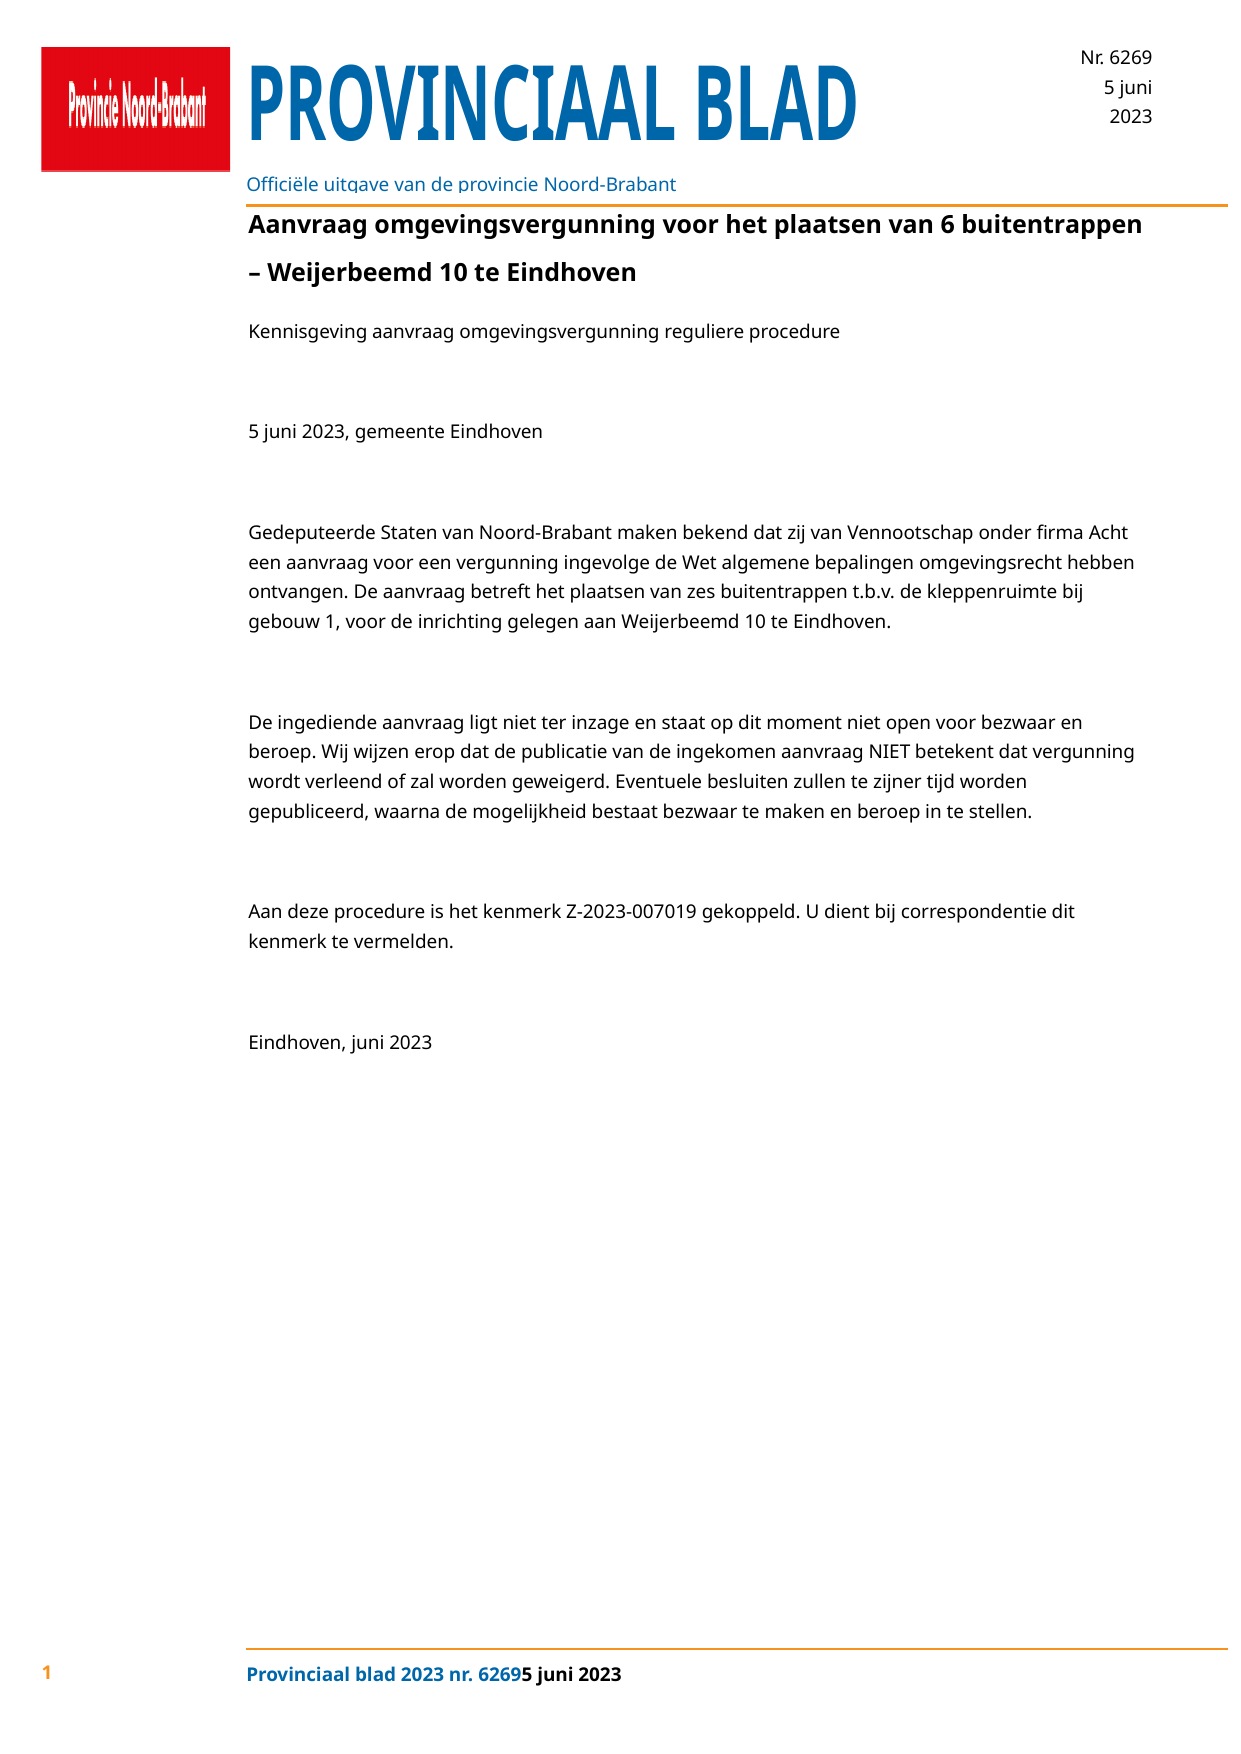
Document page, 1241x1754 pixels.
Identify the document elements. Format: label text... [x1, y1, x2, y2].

text Aan deze procedure is het kenmerk Z-2023-007019 gekoppeld. U dient bij correspondentie dit kenmerk te vermelden. [248, 899, 1152, 954]
picture [41, 47, 231, 172]
text Gedeputeerde Staten van Noord-Brabant maken bekend dat zij van Vennootschap onder firma Acht een aanvraag voor een vergunning ingevolge de Wet algemene bepalingen omgevingsrecht hebben ontvangen. De aanvraag betreft het plaatsen van zes buitentrappen t.b.v. de kleppenruimte bij gebouw 1, voor de inrichting gelegen aan Weijerbeemd 10 te Eindhoven. [248, 519, 1152, 634]
text Aanvraag omgevingsvergunning voor het plaatsen van 6 buitentrappen – Weijerbeemd 10 te Eindhoven [248, 207, 1152, 288]
text De ingediende aanvraag ligt niet ter inzage en staat op dit moment niet open voor bezwaar en beroep. Wij wijzen erop dat de publicatie van de ingekomen aanvraag NIET betekent dat vergunning wordt verleend of zal worden geweigerd. Eventuele besluiten zullen te zijner tijd worden gepubliceerd, waarna de mogelijkheid bestaat bezwaar te maken en beroep in te stellen. [248, 709, 1152, 824]
text Kennisgeving aanvraag omgevingsvergunning reguliere procedure [248, 318, 1152, 344]
text Eindhoven, juni 2023 [248, 1029, 1152, 1055]
text 5 juni 2023, gemeente Eindhoven [248, 419, 1152, 444]
